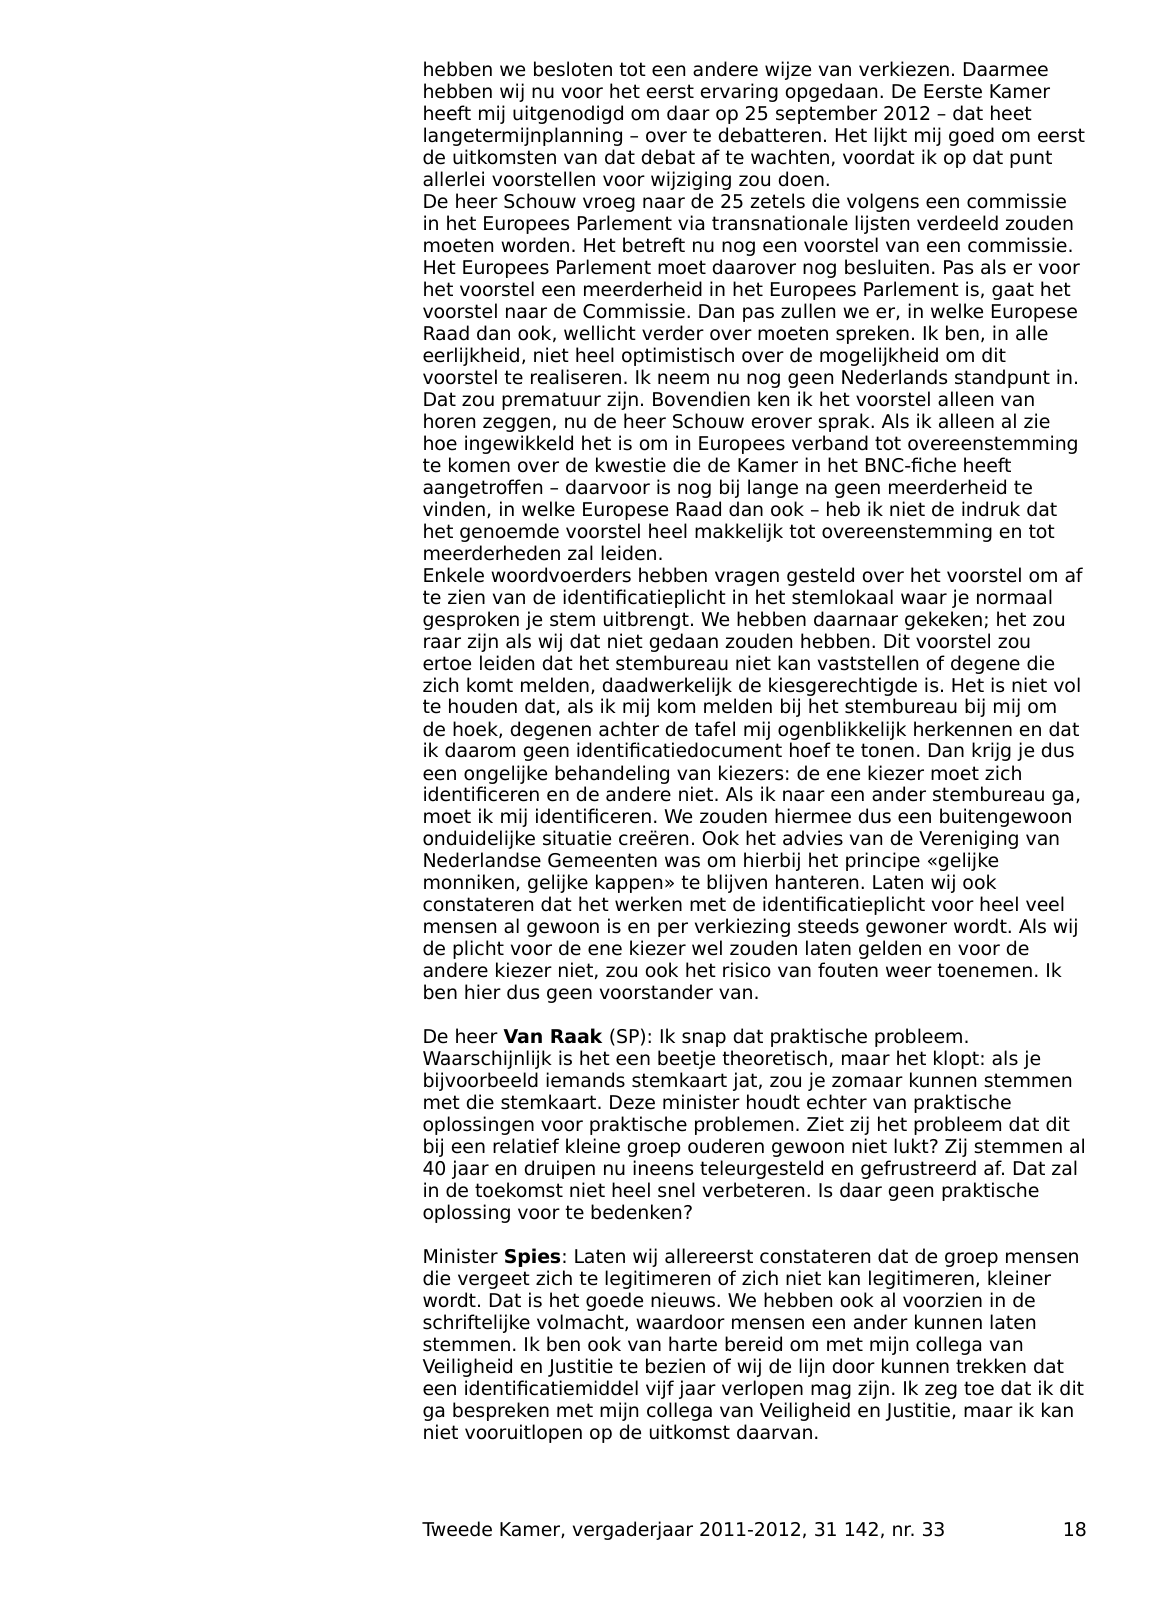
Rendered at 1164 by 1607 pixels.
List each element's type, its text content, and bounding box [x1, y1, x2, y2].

text De heer Schouw vroeg naar de 25 zetels die volgens een commissie in het Europees Parlement via transnationale lijsten verdeeld zouden moeten worden. Het betreft nu nog een voorstel van een commissie. Het Europees Parlement moet daarover nog besluiten. Pas als er voor het voorstel een meerderheid in het Europees Parlement is, gaat het voorstel naar de Commissie. Dan pas zullen we er, in welke Europese Raad dan ook, wellicht verder over moeten spreken. Ik ben, in alle eerlijkheid, niet heel optimistisch over de mogelijkheid om dit voorstel te realiseren. Ik neem nu nog geen Nederlands standpunt in. Dat zou prematuur zijn. Bovendien ken ik het voorstel alleen van horen zeggen, nu de heer Schouw erover sprak. Als ik alleen al zie hoe ingewikkeld het is om in Europees verband tot overeenstemming te komen over de kwestie die de Kamer in het BNC-fiche heeft aangetroffen – daarvoor is nog bij lange na geen meerderheid te vinden, in welke Europese Raad dan ook – heb ik niet de indruk dat het genoemde voorstel heel makkelijk tot overeenstemming en tot meerderheden zal leiden. [422, 191, 1087, 564]
text hebben we besloten tot een andere wijze van verkiezen. Daarmee hebben wij nu voor het eerst ervaring opgedaan. De Eerste Kamer heeft mij uitgenodigd om daar op 25 september 2012 – dat heet langetermijnplanning – over te debatteren. Het lijkt mij goed om eerst de uitkomsten van dat debat af te wachten, voordat ik op dat punt allerlei voorstellen voor wijziging zou doen. [422, 59, 1087, 191]
text Minister Spies: Laten wij allereerst constateren dat de groep mensen die vergeet zich te legitimeren of zich niet kan legitimeren, kleiner wordt. Dat is het goede nieuws. We hebben ook al voorzien in de schriftelijke volmacht, waardoor mensen een ander kunnen laten stemmen. Ik ben ook van harte bereid om met mijn collega van Veiligheid en Justitie te bezien of wij de lijn door kunnen trekken dat een identificatiemiddel vijf jaar verlopen mag zijn. Ik zeg toe dat ik dit ga bespreken met mijn collega van Veiligheid en Justitie, maar ik kan niet vooruitlopen op de uitkomst daarvan. [422, 1246, 1087, 1444]
text Enkele woordvoerders hebben vragen gesteld over het voorstel om af te zien van de identificatieplicht in het stemlokaal waar je normaal gesproken je stem uitbrengt. We hebben daarnaar gekeken; het zou raar zijn als wij dat niet gedaan zouden hebben. Dit voorstel zou ertoe leiden dat het stembureau niet kan vaststellen of degene die zich komt melden, daadwerkelijk de kiesgerechtigde is. Het is niet vol te houden dat, als ik mij kom melden bij het stembureau bij mij om de hoek, degenen achter de tafel mij ogenblikkelijk herkennen en dat ik daarom geen identificatiedocument hoef te tonen. Dan krijg je dus een ongelijke behandeling van kiezers: de ene kiezer moet zich identificeren en de andere niet. Als ik naar een ander stembureau ga, moet ik mij identificeren. We zouden hiermee dus een buitengewoon onduidelijke situatie creëren. Ook het advies van de Vereniging van Nederlandse Gemeenten was om hierbij het principe «gelijke monniken, gelijke kappen» te blijven hanteren. Laten wij ook constateren dat het werken met de identificatieplicht voor heel veel mensen al gewoon is en per verkiezing steeds gewoner wordt. Als wij de plicht voor de ene kiezer wel zouden laten gelden en voor de andere kiezer niet, zou ook het risico van fouten weer toenemen. Ik ben hier dus geen voorstander van. [422, 564, 1087, 1004]
text De heer Van Raak (SP): Ik snap dat praktische probleem. Waarschijnlijk is het een beetje theoretisch, maar het klopt: als je bijvoorbeeld iemands stemkaart jat, zou je zomaar kunnen stemmen met die stemkaart. Deze minister houdt echter van praktische oplossingen voor praktische problemen. Ziet zij het probleem dat dit bij een relatief kleine groep ouderen gewoon niet lukt? Zij stemmen al 40 jaar en druipen nu ineens teleurgesteld en gefrustreerd af. Dat zal in de toekomst niet heel snel verbeteren. Is daar geen praktische oplossing voor te bedenken? [422, 1026, 1087, 1224]
